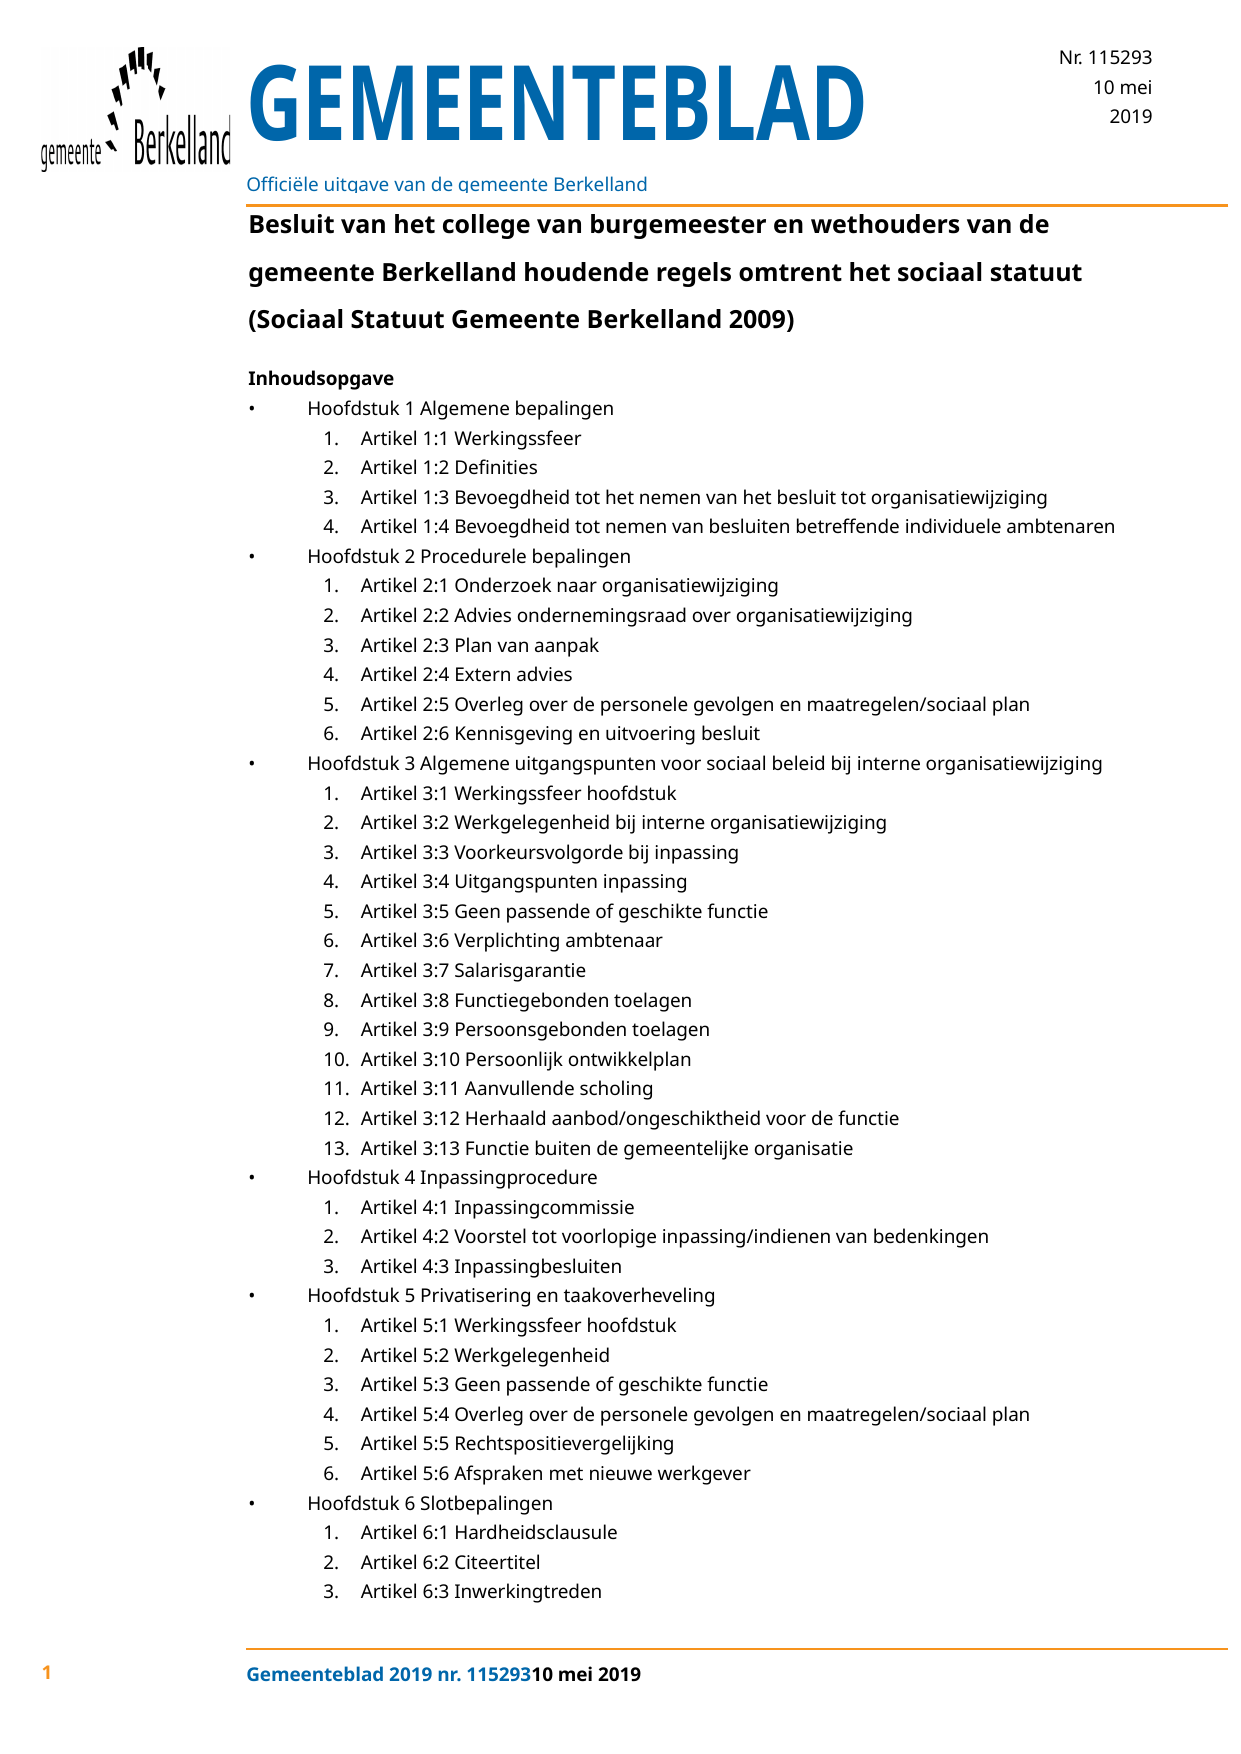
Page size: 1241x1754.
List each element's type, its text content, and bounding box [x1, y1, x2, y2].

list Artikel 4:2 Voorstel tot voorlopige inpassing/indienen van bedenkingen [323, 1223, 1152, 1249]
list Artikel 3:9 Persoonsgebonden toelagen [323, 1016, 1152, 1042]
list Artikel 5:5 Rechtspositievergelijking [323, 1431, 1152, 1456]
list Artikel 3:6 Verplichting ambtenaar [323, 928, 1152, 953]
list Artikel 3:3 Voorkeursvolgorde bij inpassing [323, 839, 1152, 864]
list Artikel 6:2 Citeertitel [323, 1549, 1152, 1574]
list Artikel 3:4 Uitgangspunten inpassing [323, 868, 1152, 894]
list Artikel 5:6 Afspraken met nieuwe werkgever [323, 1460, 1152, 1486]
list Hoofdstuk 1 Algemene bepalingen [248, 395, 1152, 421]
list Artikel 3:2 Werkgelegenheid bij interne organisatiewijziging [323, 809, 1152, 835]
text Besluit van het college van burgemeester en wethouders van de gemeente Berkelland houdende regels omtrent het sociaal statuut (Sociaal Statuut Gemeente Berkelland 2009) [248, 207, 1152, 336]
list Artikel 2:3 Plan van aanpak [323, 632, 1152, 657]
list Artikel 3:13 Functie buiten de gemeentelijke organisatie [323, 1135, 1152, 1160]
list Artikel 4:1 Inpassingcommissie [323, 1194, 1152, 1219]
list Hoofdstuk 3 Algemene uitgangspunten voor sociaal beleid bij interne organisatiewijziging [248, 750, 1152, 776]
list Artikel 1:1 Werkingssfeer [323, 425, 1152, 450]
picture [41, 47, 231, 172]
list Artikel 1:3 Bevoegdheid tot het nemen van het besluit tot organisatiewijziging [323, 484, 1152, 509]
list Artikel 3:1 Werkingssfeer hoofdstuk [323, 780, 1152, 805]
list Artikel 5:1 Werkingssfeer hoofdstuk [323, 1312, 1152, 1338]
list Hoofdstuk 2 Procedurele bepalingen [248, 543, 1152, 569]
list Artikel 3:11 Aanvullende scholing [323, 1076, 1152, 1101]
list Artikel 4:3 Inpassingbesluiten [323, 1253, 1152, 1279]
list Artikel 3:8 Functiegebonden toelagen [323, 987, 1152, 1012]
list Artikel 3:12 Herhaald aanbod/ongeschiktheid voor de functie [323, 1105, 1152, 1131]
list Artikel 6:3 Inwerkingtreden [323, 1578, 1152, 1604]
list Artikel 5:4 Overleg over de personele gevolgen en maatregelen/sociaal plan [323, 1401, 1152, 1427]
list Artikel 3:10 Persoonlijk ontwikkelplan [323, 1046, 1152, 1072]
list Artikel 2:5 Overleg over de personele gevolgen en maatregelen/sociaal plan [323, 691, 1152, 717]
list Artikel 2:6 Kennisgeving en uitvoering besluit [323, 721, 1152, 746]
list Artikel 2:1 Onderzoek naar organisatiewijziging [323, 573, 1152, 598]
list Hoofdstuk 6 Slotbepalingen [248, 1490, 1152, 1515]
list Artikel 5:3 Geen passende of geschikte functie [323, 1371, 1152, 1397]
list Hoofdstuk 4 Inpassingprocedure [248, 1164, 1152, 1190]
list Artikel 1:4 Bevoegdheid tot nemen van besluiten betreffende individuele ambtenaren [323, 513, 1152, 539]
list Artikel 3:7 Salarisgarantie [323, 957, 1152, 983]
list Artikel 2:4 Extern advies [323, 661, 1152, 687]
text Inhoudsopgave [248, 366, 1152, 391]
list Hoofdstuk 5 Privatisering en taakoverheveling [248, 1283, 1152, 1308]
list Artikel 1:2 Definities [323, 454, 1152, 480]
list Artikel 6:1 Hardheidsclausule [323, 1519, 1152, 1545]
list Artikel 5:2 Werkgelegenheid [323, 1342, 1152, 1367]
list Artikel 3:5 Geen passende of geschikte functie [323, 898, 1152, 924]
list Artikel 2:2 Advies ondernemingsraad over organisatiewijziging [323, 602, 1152, 628]
